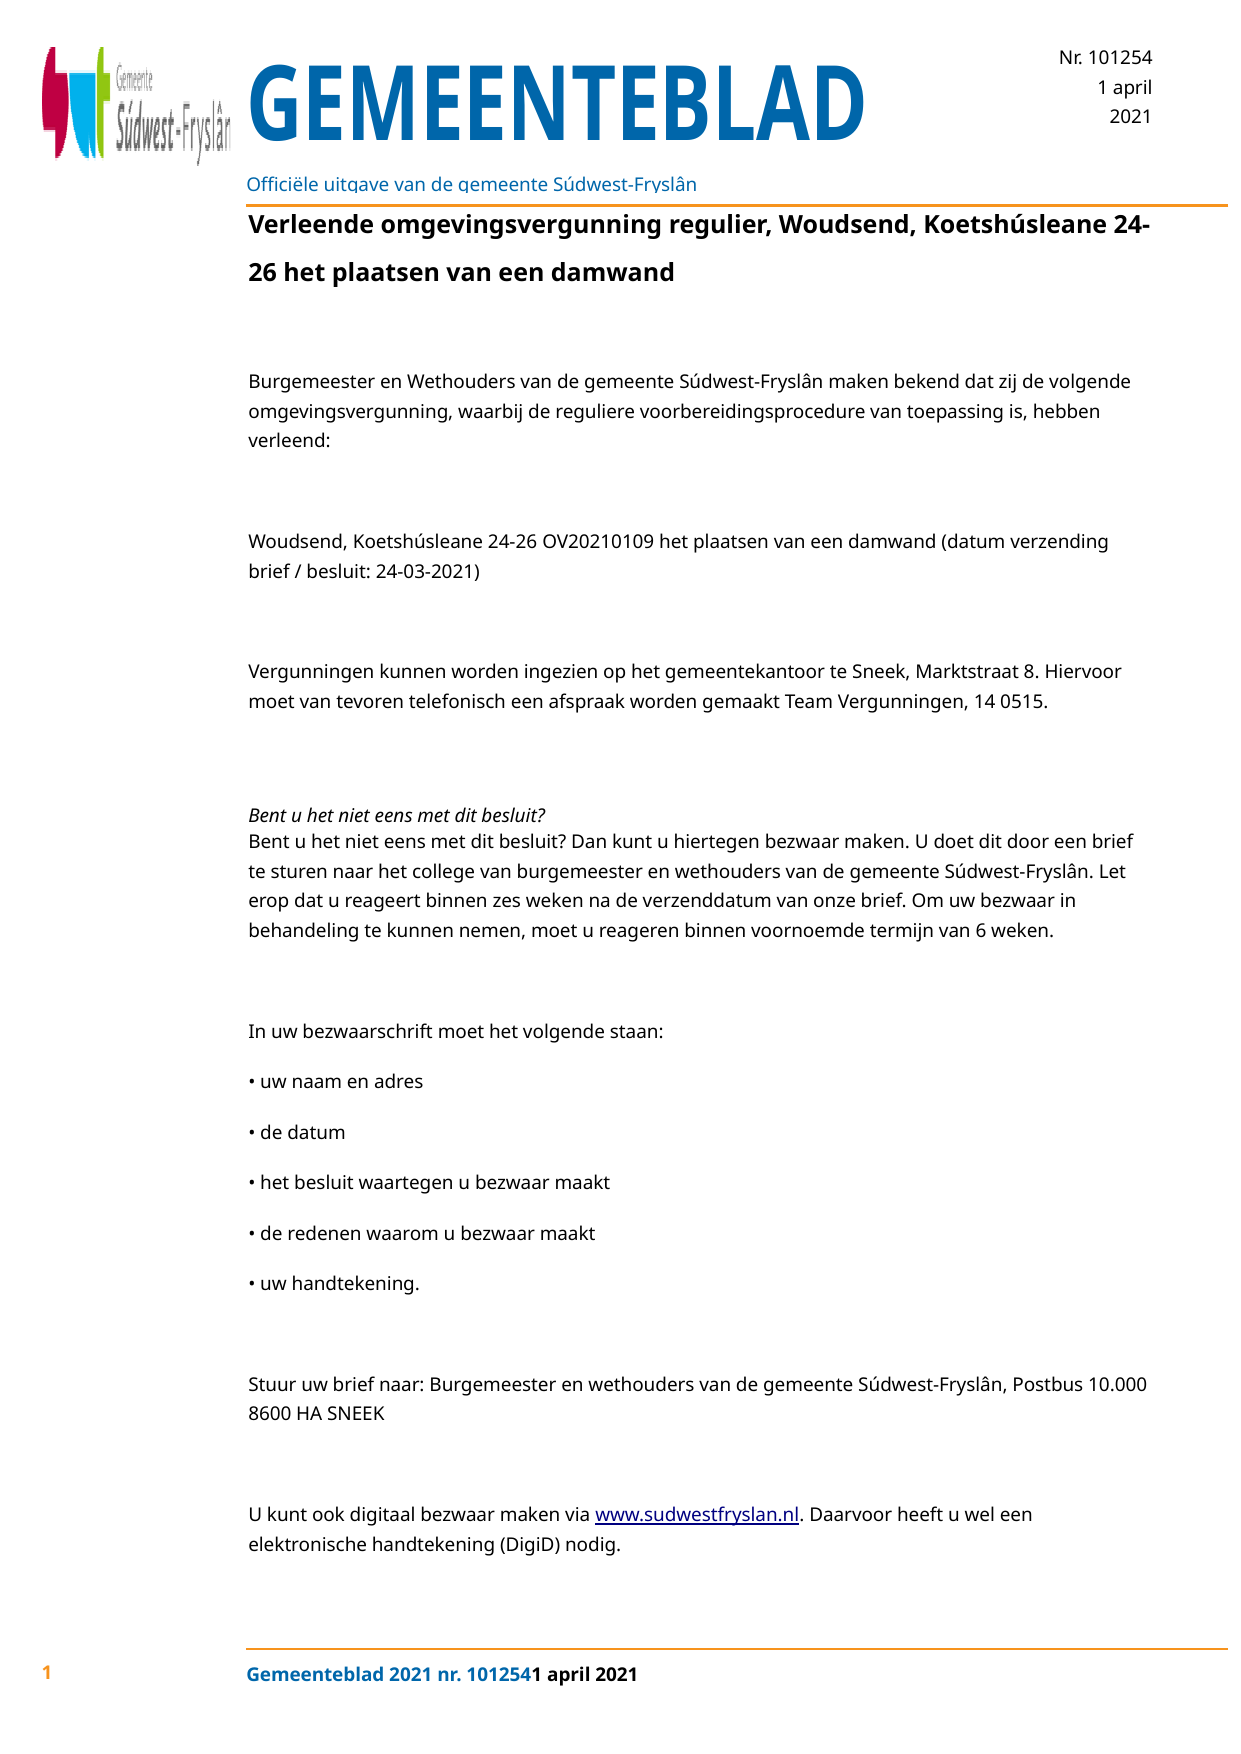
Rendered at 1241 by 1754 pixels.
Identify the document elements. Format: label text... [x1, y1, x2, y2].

text • uw naam en adres [248, 1068, 1152, 1094]
text Stuur uw brief naar: Burgemeester en wethouders van de gemeente Súdwest-Fryslân, Postbus 10.000 8600 HA SNEEK [248, 1371, 1152, 1426]
text U kunt ook digitaal bezwaar maken via www.sudwestfryslan.nl. Daarvoor heeft u wel een elektronische handtekening (DigiD) nodig. [248, 1501, 1152, 1557]
text Vergunningen kunnen worden ingezien op het gemeentekantoor te Sneek, Marktstraat 8. Hiervoor moet van tevoren telefonisch een afspraak worden gemaakt Team Vergunningen, 14 0515. [248, 659, 1152, 714]
text Bent u het niet eens met dit besluit? Dan kunt u hiertegen bezwaar maken. U doet dit door een brief te sturen naar het college van burgemeester en wethouders van de gemeente Súdwest-Fryslân. Let erop dat u reageert binnen zes weken na de verzenddatum van onze brief. Om uw bezwaar in behandeling te kunnen nemen, moet u reageren binnen voornoemde termijn van 6 weken. [248, 828, 1152, 943]
text • het besluit waartegen u bezwaar maakt [248, 1169, 1152, 1195]
text Burgemeester en Wethouders van de gemeente Súdwest-Fryslân maken bekend dat zij de volgende omgevingsvergunning, waarbij de reguliere voorbereidingsprocedure van toepassing is, hebben verleend: [248, 368, 1152, 453]
text In uw bezwaarschrift moet het volgende staan: [248, 1018, 1152, 1044]
text • de datum [248, 1119, 1152, 1144]
picture [41, 47, 231, 172]
text Verleende omgevingsvergunning regulier, Woudsend, Koetshúsleane 24-26 het plaatsen van een damwand [248, 207, 1152, 288]
text Bent u het niet eens met dit besluit? [248, 803, 1152, 828]
text • de redenen waarom u bezwaar maakt [248, 1220, 1152, 1245]
text Woudsend, Koetshúsleane 24-26 OV20210109 het plaatsen van een damwand (datum verzending brief / besluit: 24-03-2021) [248, 528, 1152, 584]
text • uw handtekening. [248, 1270, 1152, 1296]
